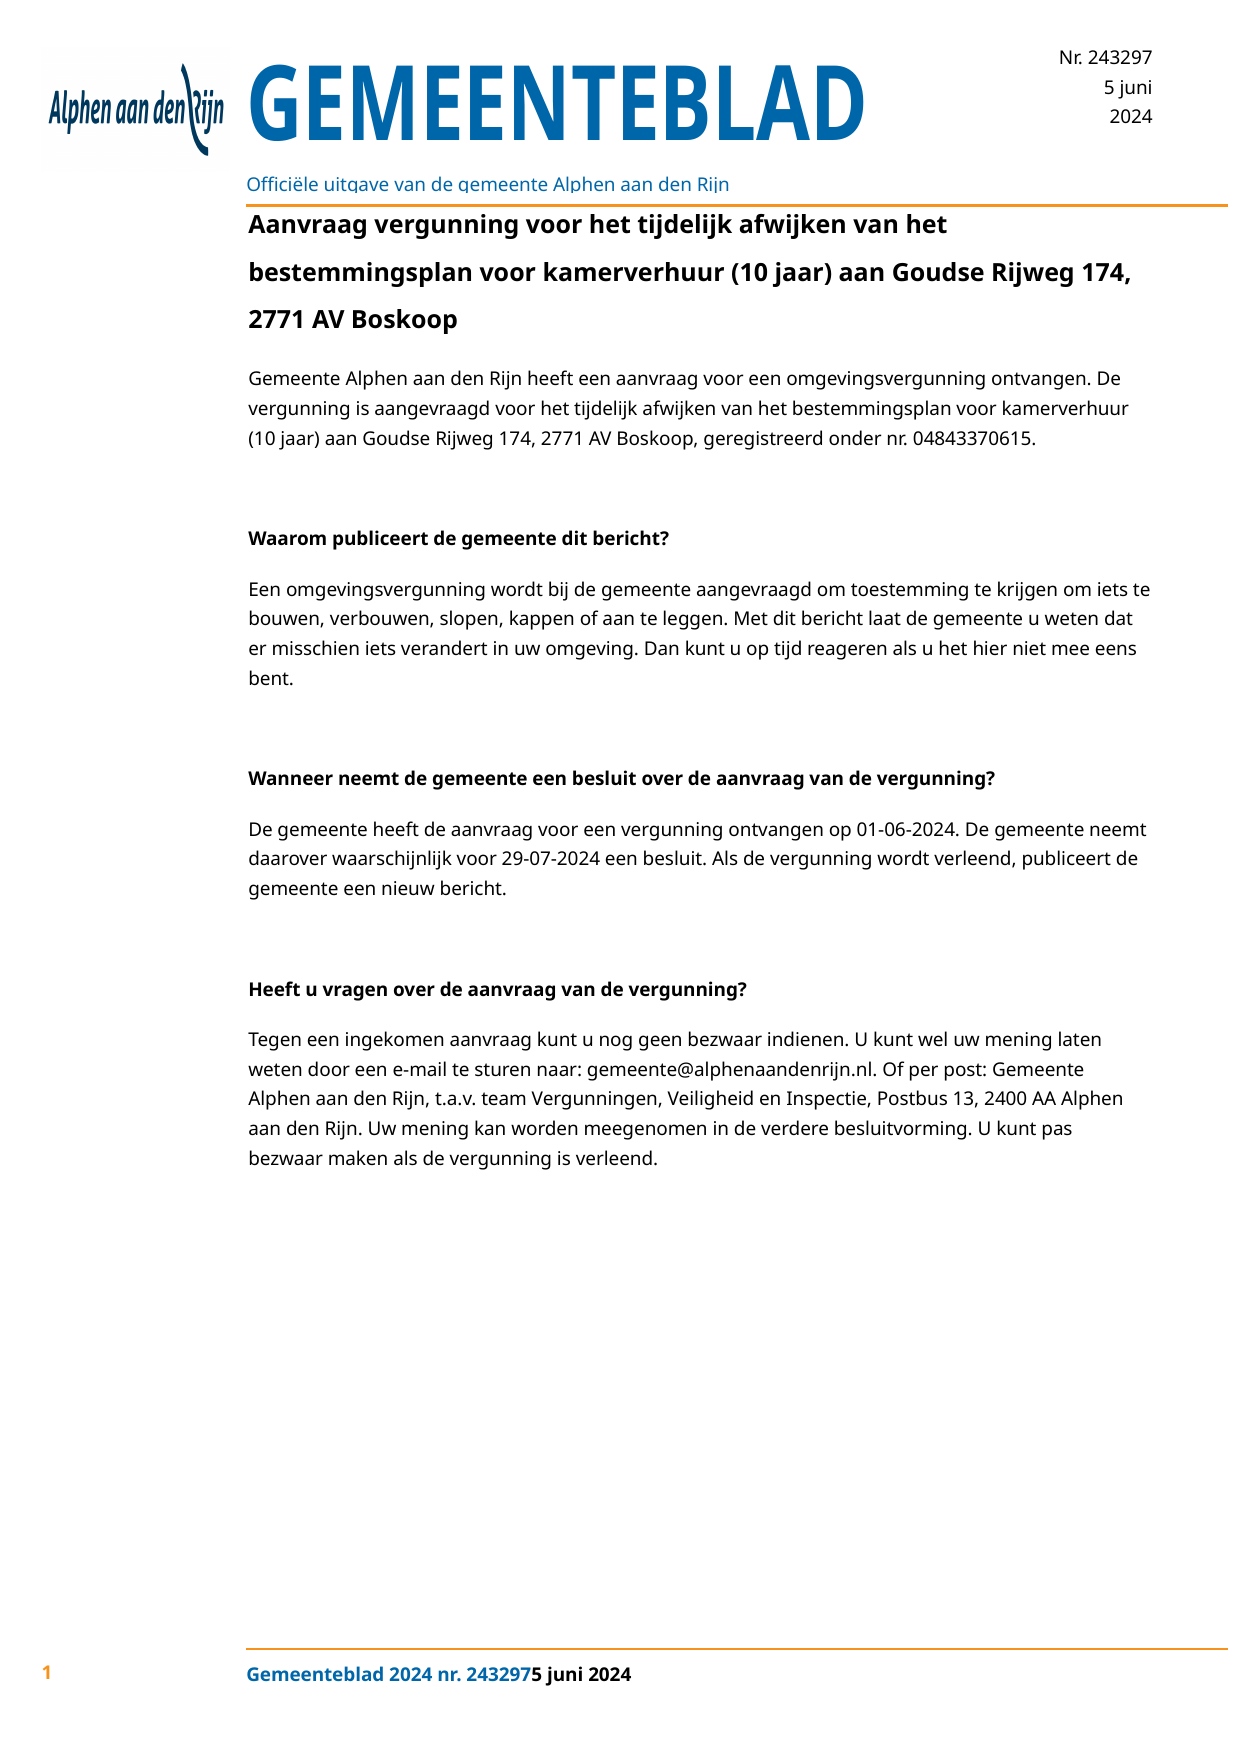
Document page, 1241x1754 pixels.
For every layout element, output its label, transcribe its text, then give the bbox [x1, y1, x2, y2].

text Gemeente Alphen aan den Rijn heeft een aanvraag voor een omgevingsvergunning ontvangen. De vergunning is aangevraagd voor het tijdelijk afwijken van het bestemmingsplan voor kamerverhuur (10 jaar) aan Goudse Rijweg 174, 2771 AV Boskoop, geregistreerd onder nr. 04843370615. [248, 366, 1152, 450]
text De gemeente heeft de aanvraag voor een vergunning ontvangen op 01-06-2024. De gemeente neemt daarover waarschijnlijk voor 29-07-2024 een besluit. Als de vergunning wordt verleend, publiceert de gemeente een nieuw bericht. [248, 816, 1152, 901]
text Een omgevingsvergunning wordt bij de gemeente aangevraagd om toestemming te krijgen om iets te bouwen, verbouwen, slopen, kappen of aan te leggen. Met dit bericht laat de gemeente u weten dat er misschien iets verandert in uw omgeving. Dan kunt u op tijd reageren als u het hier niet mee eens bent. [248, 576, 1152, 690]
text Wanneer neemt de gemeente een besluit over de aanvraag van de vergunning? [248, 766, 1152, 791]
text Waarom publiceert de gemeente dit bericht? [248, 526, 1152, 551]
text Heeft u vragen over de aanvraag van de vergunning? [248, 976, 1152, 1002]
text Tegen een ingekomen aanvraag kunt u nog geen bezwaar indienen. U kunt wel uw mening laten weten door een e-mail te sturen naar: gemeente@alphenaandenrijn.nl. Of per post: Gemeente Alphen aan den Rijn, t.a.v. team Vergunningen, Veiligheid en Inspectie, Postbus 13, 2400 AA Alphen aan den Rijn. Uw mening kan worden meegenomen in de verdere besluitvorming. U kunt pas bezwaar maken als de vergunning is verleend. [248, 1026, 1152, 1170]
picture [41, 47, 231, 172]
text Aanvraag vergunning voor het tijdelijk afwijken van het bestemmingsplan voor kamerverhuur (10 jaar) aan Goudse Rijweg 174, 2771 AV Boskoop [248, 207, 1152, 336]
